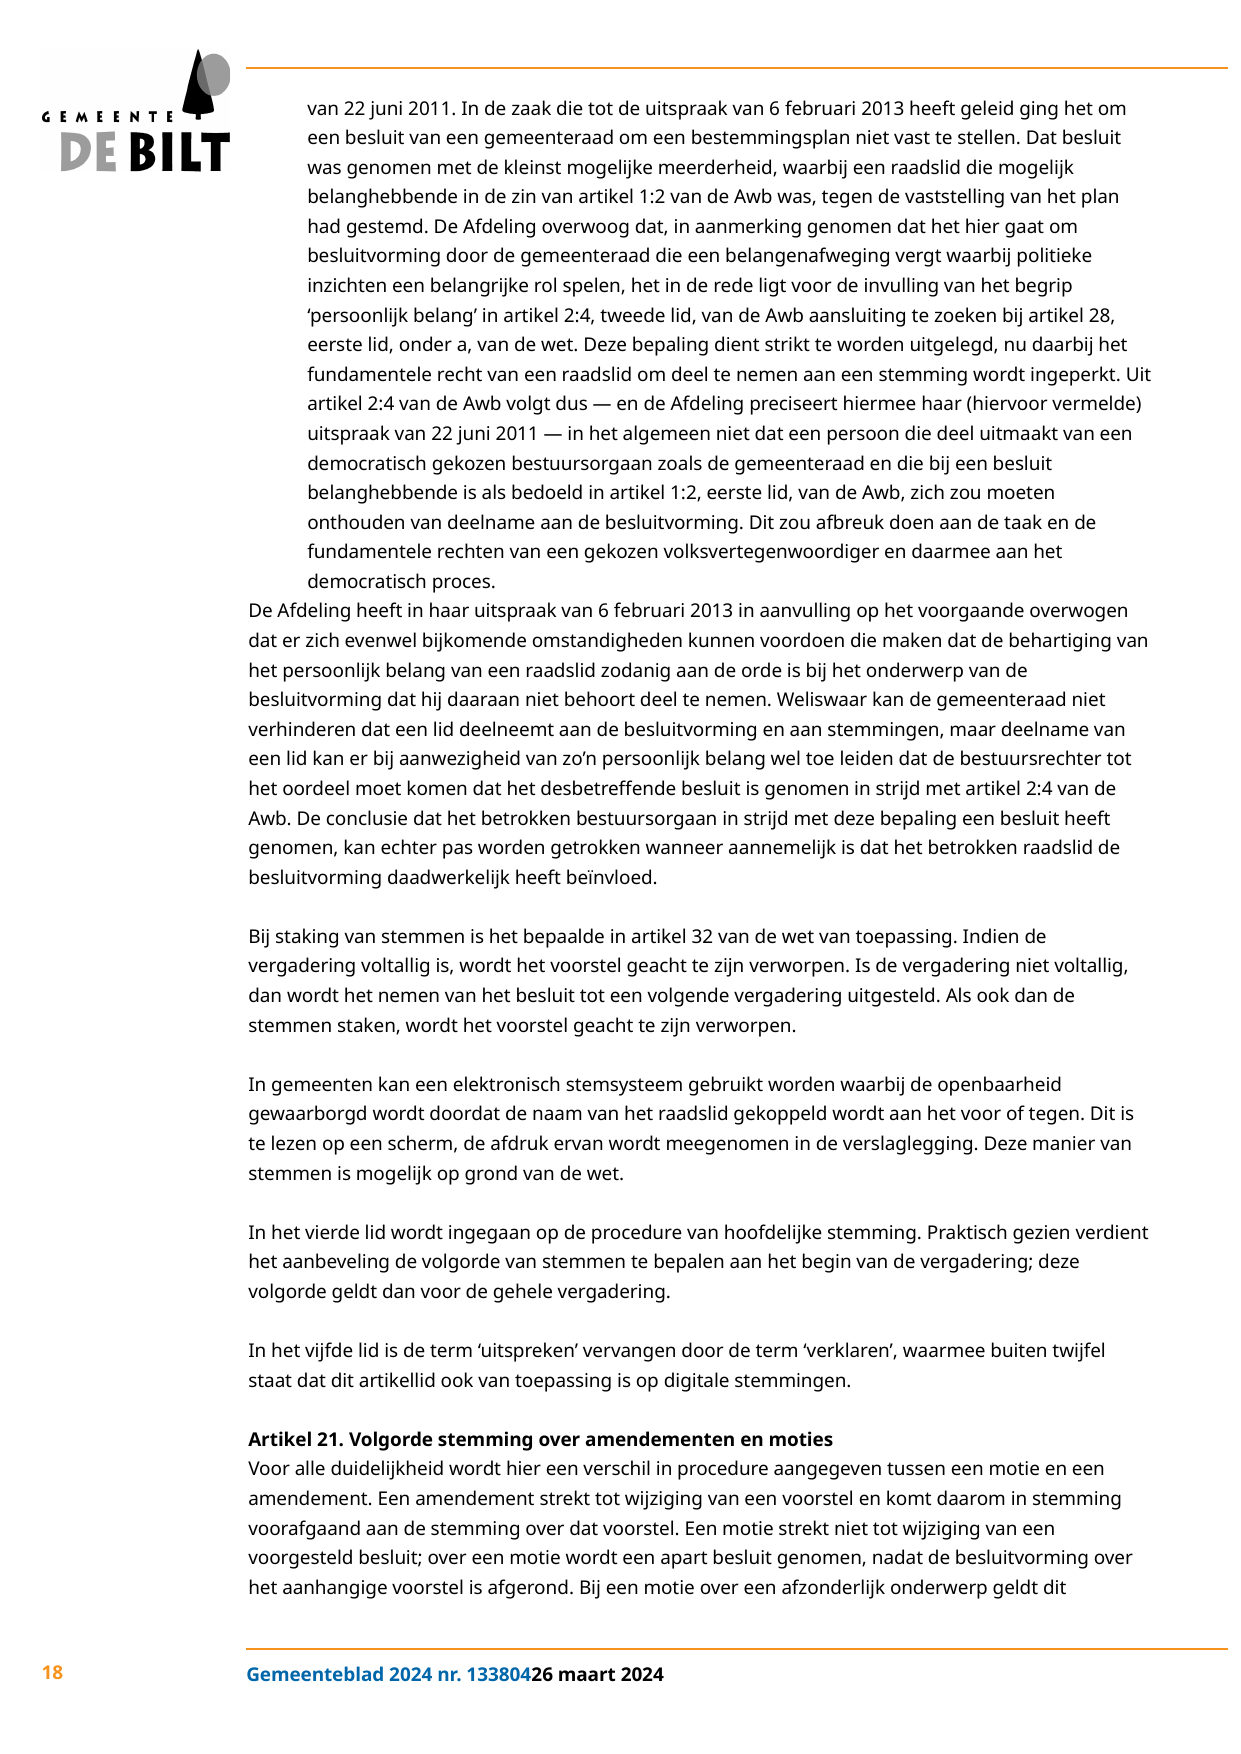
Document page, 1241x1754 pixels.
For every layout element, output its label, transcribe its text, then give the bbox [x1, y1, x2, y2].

text In het vierde lid wordt ingegaan op de procedure van hoofdelijke stemming. Praktisch gezien verdient het aanbeveling de volgorde van stemmen te bepalen aan het begin van de vergadering; deze volgorde geldt dan voor de gehele vergadering. [248, 1219, 1152, 1304]
list van 22 juni 2011. In de zaak die tot de uitspraak van 6 februari 2013 heeft geleid ging het om een besluit van een gemeenteraad om een bestemmingsplan niet vast te stellen. Dat besluit was genomen met de kleinst mogelijke meerderheid, waarbij een raadslid die mogelijk belanghebbende in de zin van artikel 1:2 van de Awb was, tegen de vaststelling van het plan had gestemd. De Afdeling overwoog dat, in aanmerking genomen dat het hier gaat om besluitvorming door de gemeenteraad die een belangenafweging vergt waarbij politieke inzichten een belangrijke rol spelen, het in de rede ligt voor de invulling van het begrip ‘persoonlijk belang’ in artikel 2:4, tweede lid, van de Awb aansluiting te zoeken bij artikel 28, eerste lid, onder a, van de wet. Deze bepaling dient strikt te worden uitgelegd, nu daarbij het fundamentele recht van een raadslid om deel te nemen aan een stemming wordt ingeperkt. Uit artikel 2:4 van de Awb volgt dus — en de Afdeling preciseert hiermee haar (hiervoor vermelde) uitspraak van 22 juni 2011 — in het algemeen niet dat een persoon die deel uitmaakt van een democratisch gekozen bestuursorgaan zoals de gemeenteraad en die bij een besluit belanghebbende is als bedoeld in artikel 1:2, eerste lid, van de Awb, zich zou moeten onthouden van deelname aan de besluitvorming. Dit zou afbreuk doen aan de taak en de fundamentele rechten van een gekozen volksvertegenwoordiger en daarmee aan het democratisch proces. [248, 95, 1152, 594]
text In gemeenten kan een elektronisch stemsysteem gebruikt worden waarbij de openbaarheid gewaarborgd wordt doordat de naam van het raadslid gekoppeld wordt aan het voor of tegen. Dit is te lezen op een scherm, de afdruk ervan wordt meegenomen in de verslaglegging. Deze manier van stemmen is mogelijk op grond van de wet. [248, 1071, 1152, 1186]
text In het vijfde lid is de term ‘uitspreken’ vervangen door de term ‘verklaren’, waarmee buiten twijfel staat dat dit artikellid ook van toepassing is op digitale stemmingen. [248, 1337, 1152, 1393]
text De Afdeling heeft in haar uitspraak van 6 februari 2013 in aanvulling op het voorgaande overwogen dat er zich evenwel bijkomende omstandigheden kunnen voordoen die maken dat de behartiging van het persoonlijk belang van een raadslid zodanig aan de orde is bij het onderwerp van de besluitvorming dat hij daaraan niet behoort deel te nemen. Weliswaar kan de gemeenteraad niet verhinderen dat een lid deelneemt aan de besluitvorming en aan stemmingen, maar deelname van een lid kan er bij aanwezigheid van zo’n persoonlijk belang wel toe leiden dat de bestuursrechter tot het oordeel moet komen dat het desbetreffende besluit is genomen in strijd met artikel 2:4 van de Awb. De conclusie dat het betrokken bestuursorgaan in strijd met deze bepaling een besluit heeft genomen, kan echter pas worden getrokken wanneer aannemelijk is dat het betrokken raadslid de besluitvorming daadwerkelijk heeft beïnvloed. [248, 598, 1152, 890]
text Voor alle duidelijkheid wordt hier een verschil in procedure aangegeven tussen een motie en een amendement. Een amendement strekt tot wijziging van een voorstel en komt daarom in stemming voorafgaand aan de stemming over dat voorstel. Een motie strekt niet tot wijziging van een voorgesteld besluit; over een motie wordt een apart besluit genomen, nadat de besluitvorming over het aanhangige voorstel is afgerond. Bij een motie over een afzonderlijk onderwerp geldt dit [248, 1456, 1152, 1600]
text Artikel 21. Volgorde stemming over amendementen en moties [248, 1426, 1152, 1452]
text Bij staking van stemmen is het bepaalde in artikel 32 van de wet van toepassing. Indien de vergadering voltallig is, wordt het voorstel geacht te zijn verworpen. Is de vergadering niet voltallig, dan wordt het nemen van het besluit tot een volgende vergadering uitgesteld. Als ook dan de stemmen staken, wordt het voorstel geacht te zijn verworpen. [248, 923, 1152, 1038]
picture [41, 47, 231, 172]
